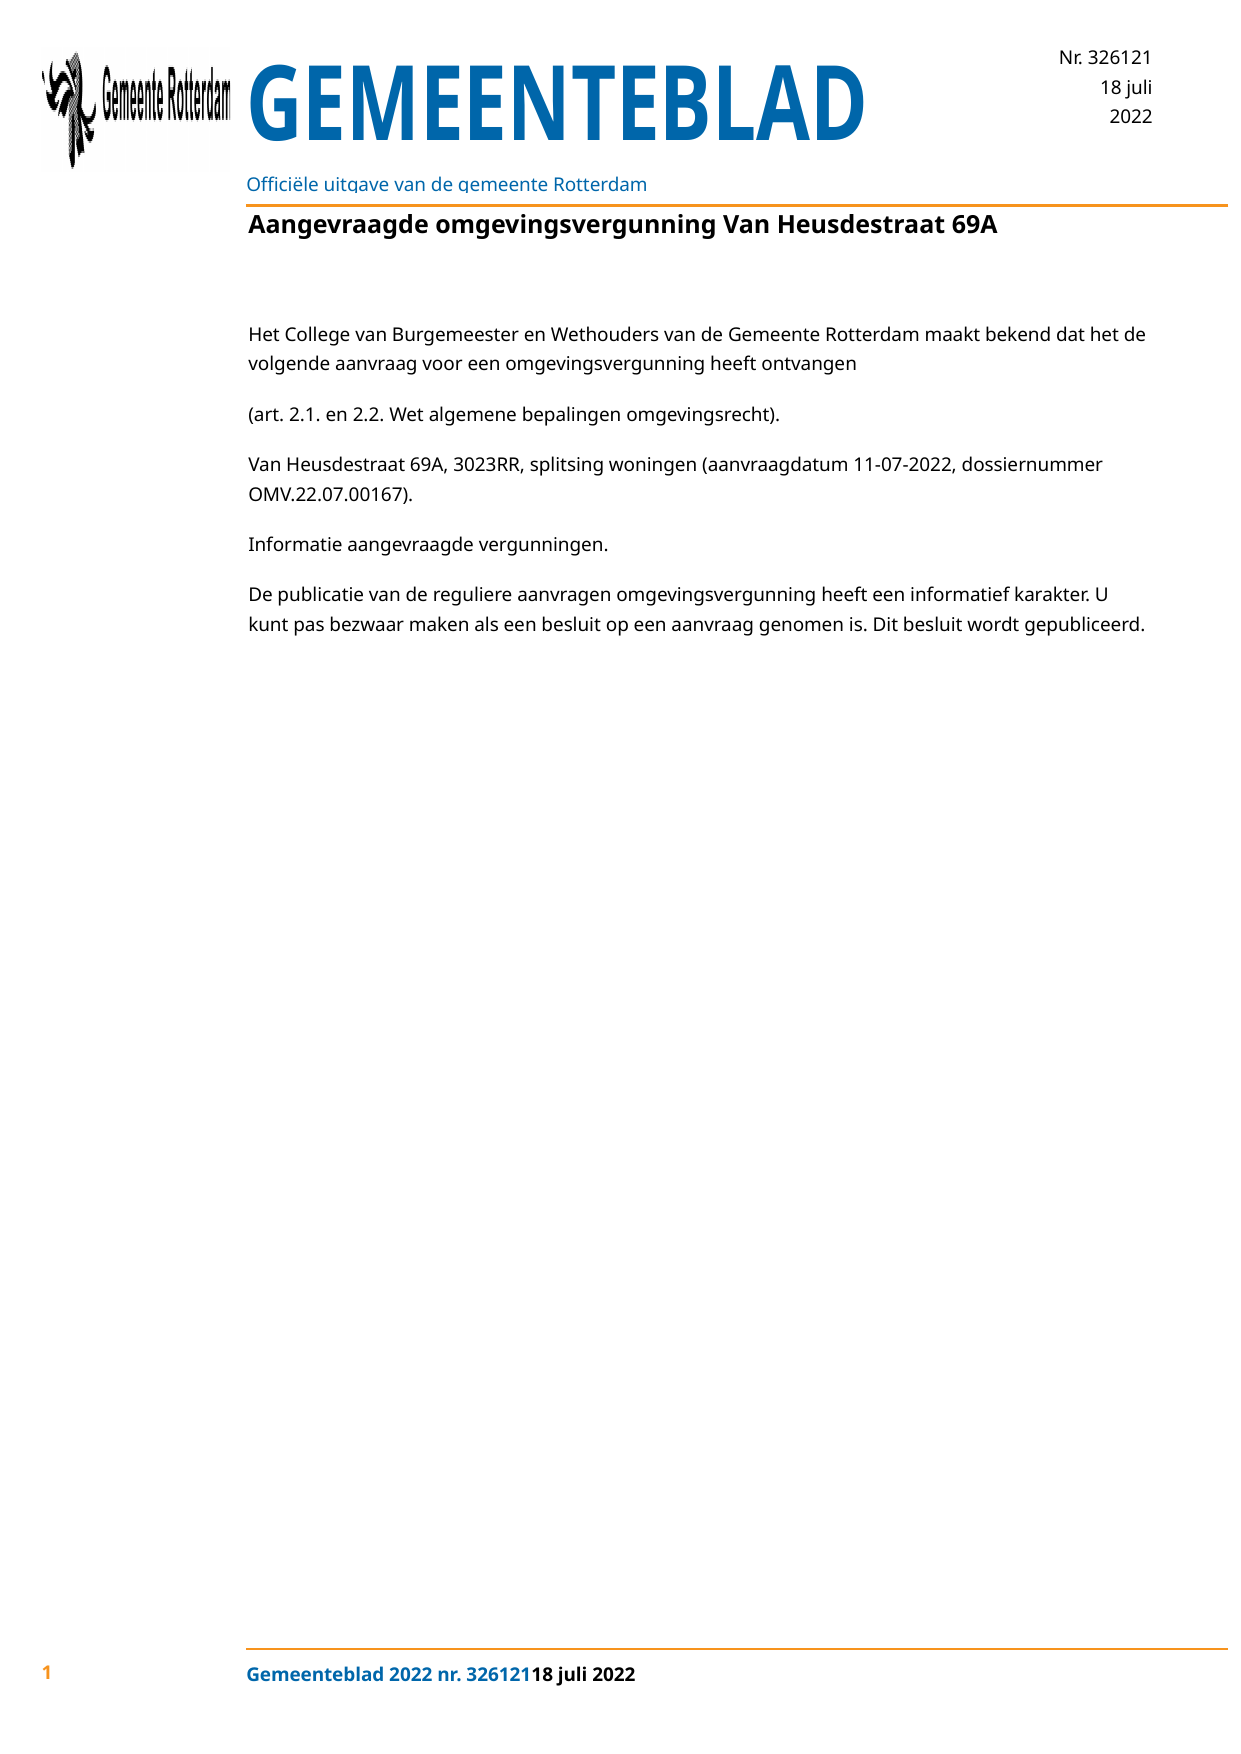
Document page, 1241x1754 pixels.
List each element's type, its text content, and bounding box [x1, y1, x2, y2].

text Van Heusdestraat 69A, 3023RR, splitsing woningen (aanvraagdatum 11-07-2022, dossiernummer OMV.22.07.00167). [248, 451, 1152, 506]
text Het College van Burgemeester en Wethouders van de Gemeente Rotterdam maakt bekend dat het de volgende aanvraag voor een omgevingsvergunning heeft ontvangen [248, 321, 1152, 376]
text Informatie aangevraagde vergunningen. [248, 531, 1152, 557]
text (art. 2.1. en 2.2. Wet algemene bepalingen omgevingsrecht). [248, 401, 1152, 426]
text Aangevraagde omgevingsvergunning Van Heusdestraat 69A [248, 207, 1152, 241]
picture [41, 47, 231, 172]
text De publicatie van de reguliere aanvragen omgevingsvergunning heeft een informatief karakter. U kunt pas bezwaar maken als een besluit op een aanvraag genomen is. Dit besluit wordt gepubliceerd. [248, 582, 1152, 637]
